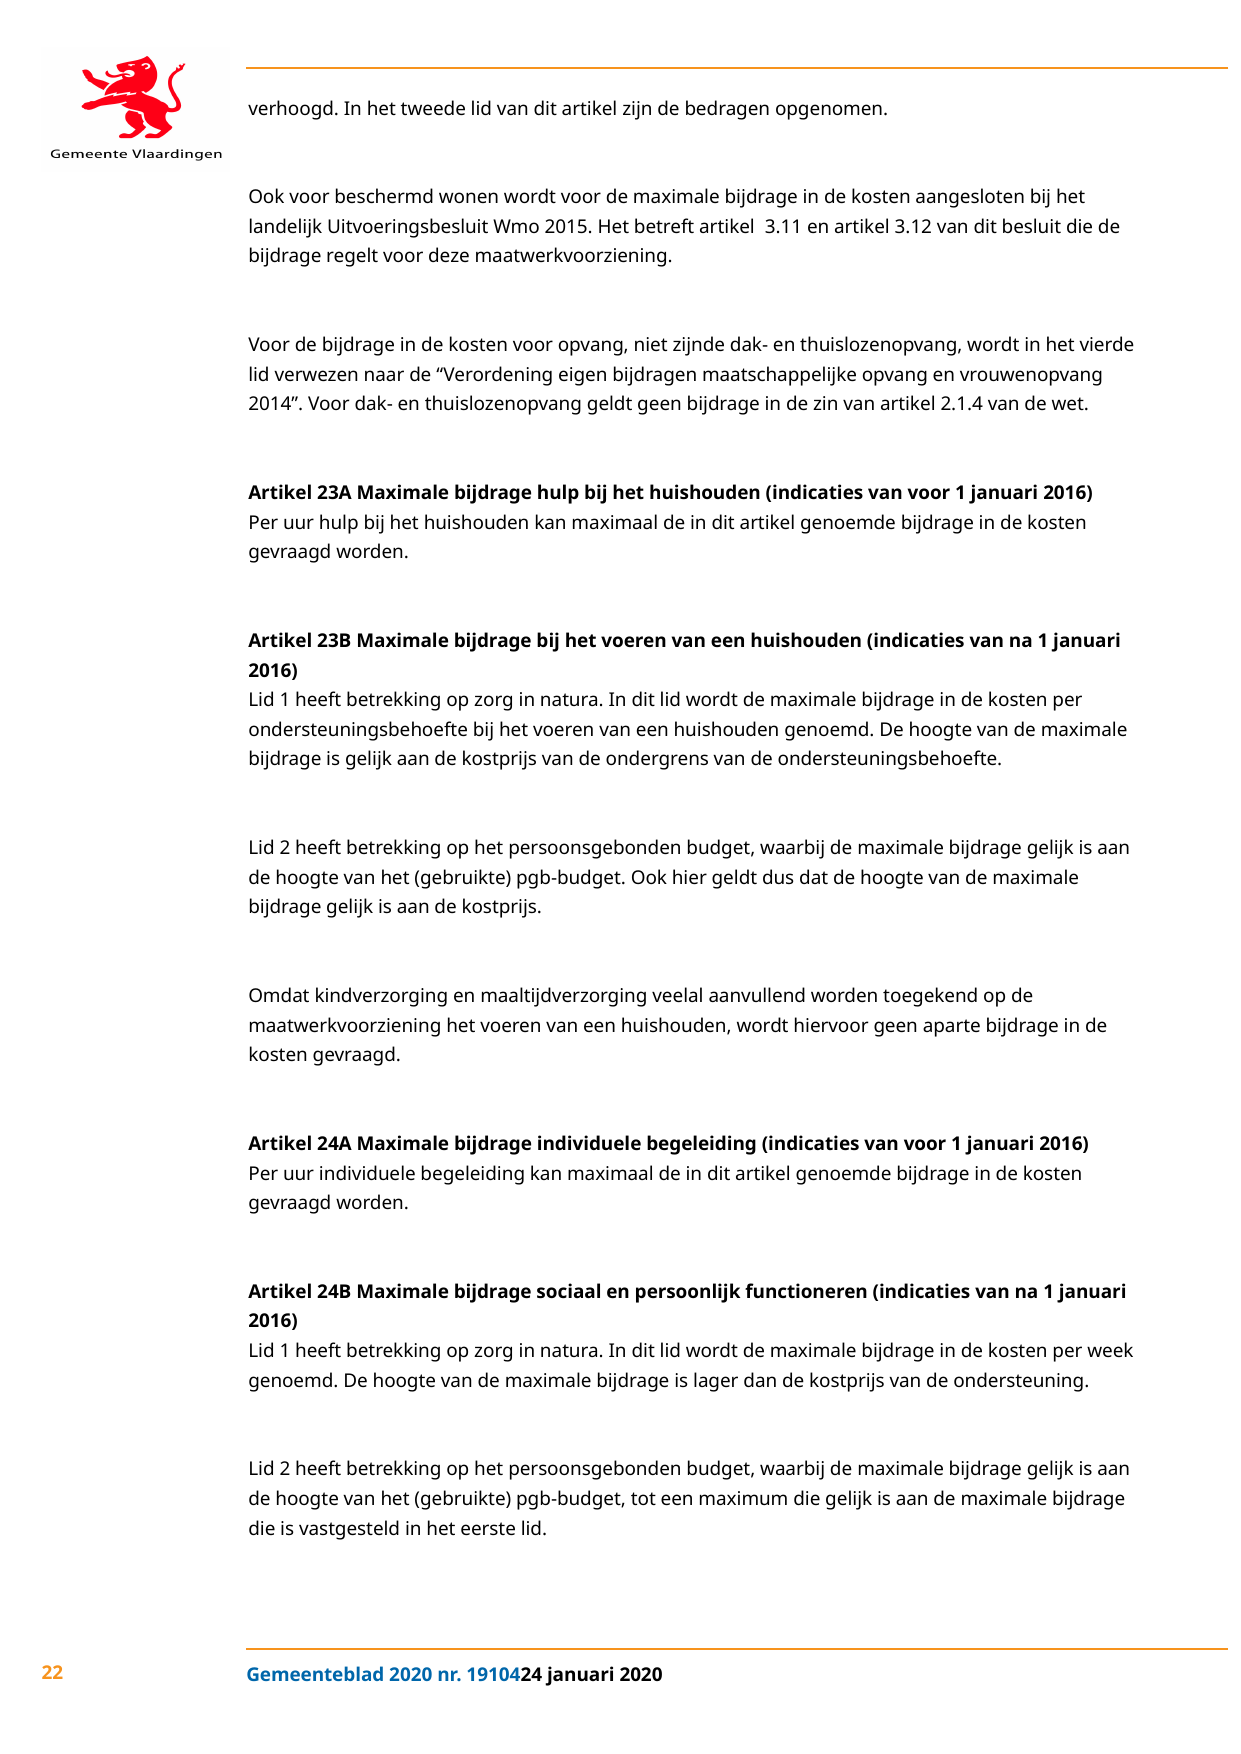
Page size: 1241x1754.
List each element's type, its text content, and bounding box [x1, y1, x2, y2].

text Artikel 24B Maximale bijdrage sociaal en persoonlijk functioneren (indicaties van na 1 januari 2016) [248, 1278, 1152, 1333]
text Omdat kindverzorging en maaltijdverzorging veelal aanvullend worden toegekend op de maatwerkvoorziening het voeren van een huishouden, wordt hiervoor geen aparte bijdrage in de kosten gevraagd. [248, 982, 1152, 1067]
text Artikel 23A Maximale bijdrage hulp bij het huishouden (indicaties van voor 1 januari 2016) [248, 479, 1152, 505]
text Lid 2 heeft betrekking op het persoonsgebonden budget, waarbij de maximale bijdrage gelijk is aan de hoogte van het (gebruikte) pgb-budget. Ook hier geldt dus dat de hoogte van de maximale bijdrage gelijk is aan de kostprijs. [248, 834, 1152, 919]
text Artikel 23B Maximale bijdrage bij het voeren van een huishouden (indicaties van na 1 januari 2016) [248, 627, 1152, 683]
picture [41, 47, 231, 172]
text Per uur individuele begeleiding kan maximaal de in dit artikel genoemde bijdrage in de kosten gevraagd worden. [248, 1160, 1152, 1215]
text Ook voor beschermd wonen wordt voor de maximale bijdrage in de kosten aangesloten bij het landelijk Uitvoeringsbesluit Wmo 2015. Het betreft artikel 3.11 en artikel 3.12 van dit besluit die de bijdrage regelt voor deze maatwerkvoorziening. [248, 183, 1152, 268]
text Artikel 24A Maximale bijdrage individuele begeleiding (indicaties van voor 1 januari 2016) [248, 1130, 1152, 1156]
text verhoogd. In het tweede lid van dit artikel zijn de bedragen opgenomen. [248, 95, 1152, 121]
text Lid 2 heeft betrekking op het persoonsgebonden budget, waarbij de maximale bijdrage gelijk is aan de hoogte van het (gebruikte) pgb-budget, tot een maximum die gelijk is aan de maximale bijdrage die is vastgesteld in het eerste lid. [248, 1456, 1152, 1541]
text Lid 1 heeft betrekking op zorg in natura. In dit lid wordt de maximale bijdrage in de kosten per week genoemd. De hoogte van de maximale bijdrage is lager dan de kostprijs van de ondersteuning. [248, 1337, 1152, 1393]
text Lid 1 heeft betrekking op zorg in natura. In dit lid wordt de maximale bijdrage in de kosten per ondersteuningsbehoefte bij het voeren van een huishouden genoemd. De hoogte van de maximale bijdrage is gelijk aan de kostprijs van de ondergrens van de ondersteuningsbehoefte. [248, 686, 1152, 771]
text Voor de bijdrage in de kosten voor opvang, niet zijnde dak- en thuislozenopvang, wordt in het vierde lid verwezen naar de “Verordening eigen bijdragen maatschappelijke opvang en vrouwenopvang 2014”. Voor dak- en thuislozenopvang geldt geen bijdrage in de zin van artikel 2.1.4 van de wet. [248, 331, 1152, 416]
text Per uur hulp bij het huishouden kan maximaal de in dit artikel genoemde bijdrage in de kosten gevraagd worden. [248, 509, 1152, 564]
